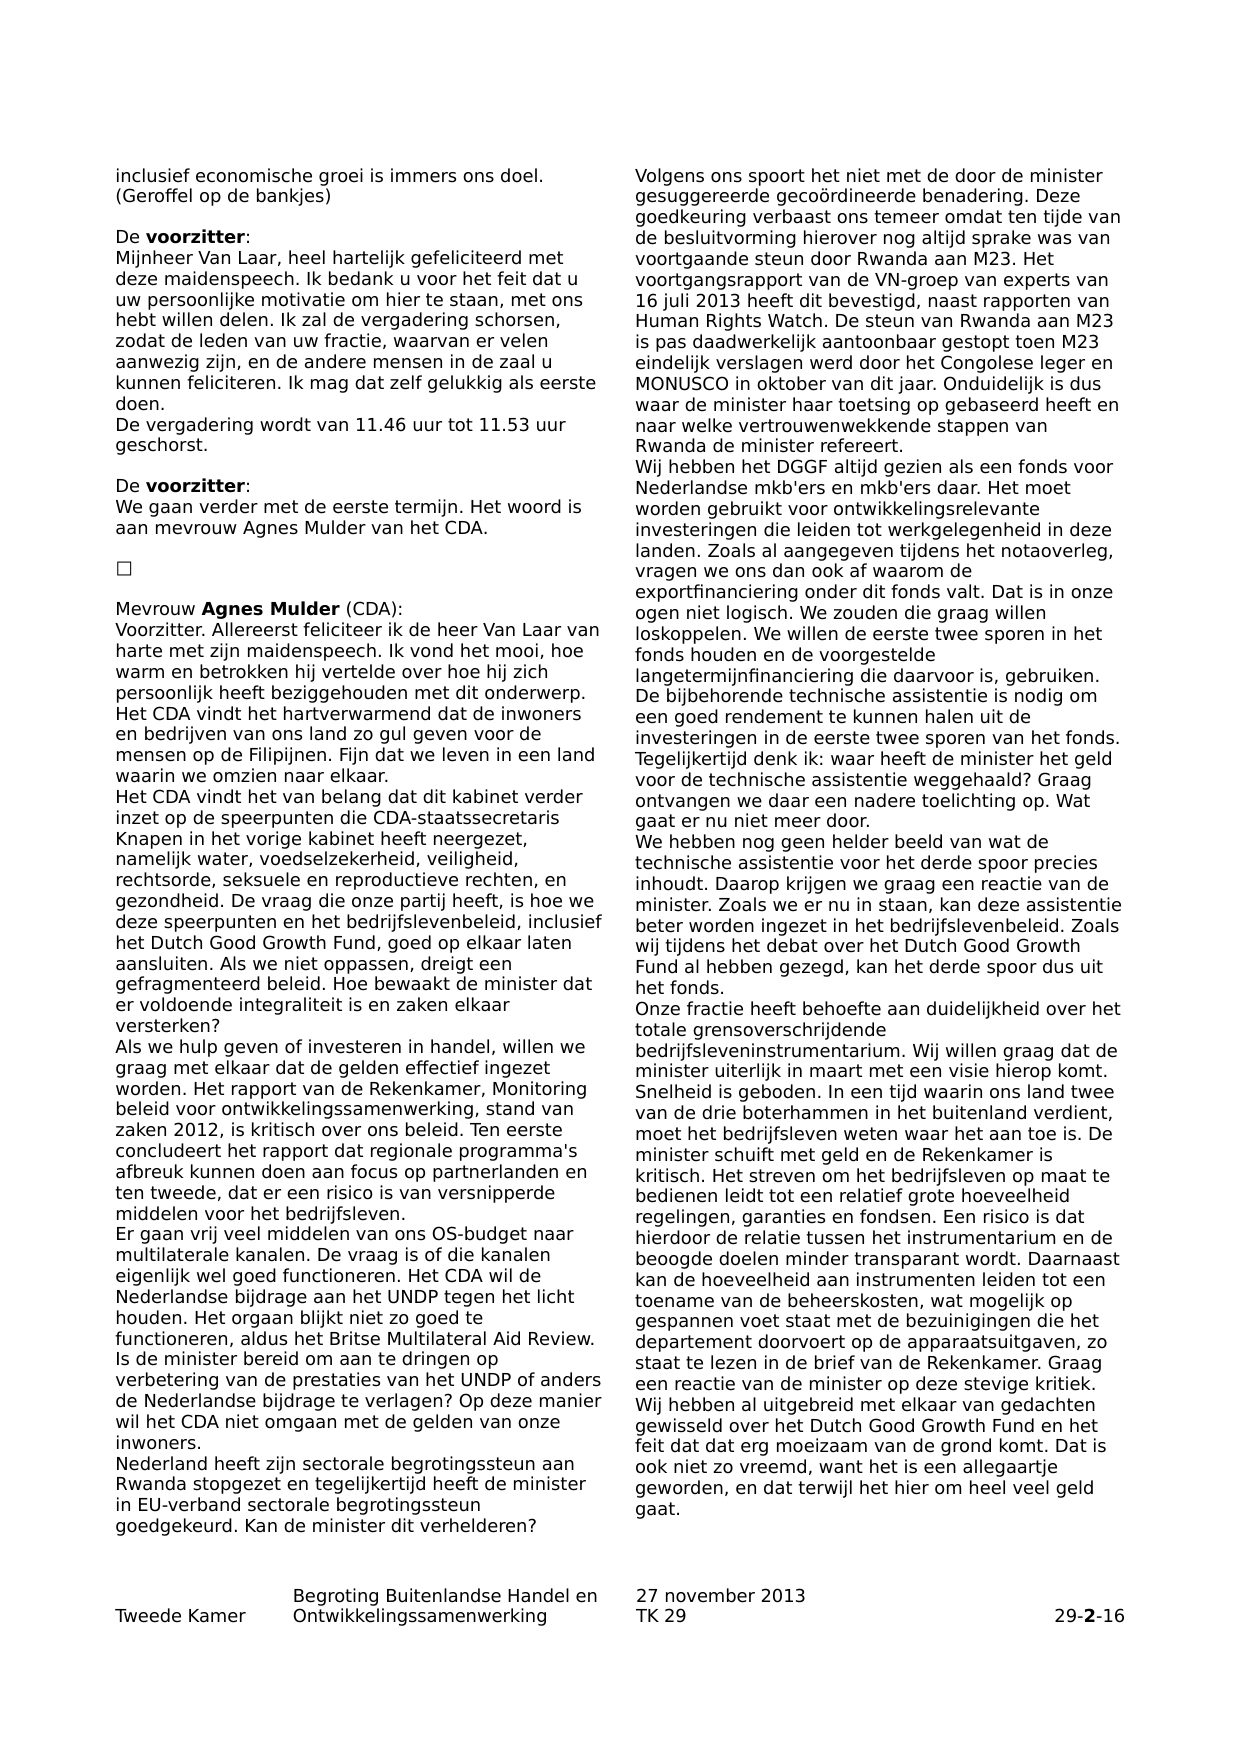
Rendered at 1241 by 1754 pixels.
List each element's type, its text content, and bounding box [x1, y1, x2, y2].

text Als we hulp geven of investeren in handel, willen we graag met elkaar dat de gelden effectief ingezet worden. Het rapport van de Rekenkamer, Monitoring beleid voor ontwikkelingssamenwerking, stand van zaken 2012, is kritisch over ons beleid. Ten eerste concludeert het rapport dat regionale programma's afbreuk kunnen doen aan focus op partnerlanden en ten tweede, dat er een risico is van versnipperde middelen voor het bedrijfsleven. [115, 1037, 605, 1224]
text Mevrouw Agnes Mulder (CDA): [115, 599, 605, 620]
text Wij hebben het DGGF altijd gezien als een fonds voor Nederlandse mkb'ers en mkb'ers daar. Het moet worden gebruikt voor ontwikkelingsrelevante investeringen die leiden tot werkgelegenheid in deze landen. Zoals al aangegeven tijdens het notaoverleg, vragen we ons dan ook af waarom de exportfinanciering onder dit fonds valt. Dat is in onze ogen niet logisch. We zouden die graag willen loskoppelen. We willen de eerste twee sporen in het fonds houden en de voorgestelde langetermijnfinanciering die daarvoor is, gebruiken. De bijbehorende technische assistentie is nodig om een goed rendement te kunnen halen uit de investeringen in de eerste twee sporen van het fonds. Tegelijkertijd denk ik: waar heeft de minister het geld voor de technische assistentie weggehaald? Graag ontvangen we daar een nadere toelichting op. Wat gaat er nu niet meer door. [635, 457, 1125, 832]
text (Geroffel op de bankjes) [115, 186, 605, 207]
text Het CDA vindt het van belang dat dit kabinet verder inzet op de speerpunten die CDA-staatssecretaris Knapen in het vorige kabinet heeft neergezet, namelijk water, voedselzekerheid, veiligheid, rechtsorde, seksuele en reproductieve rechten, en gezondheid. De vraag die onze partij heeft, is hoe we deze speerpunten en het bedrijfslevenbeleid, inclusief het Dutch Good Growth Fund, goed op elkaar laten aansluiten. Als we niet oppassen, dreigt een gefragmenteerd beleid. Hoe bewaakt de minister dat er voldoende integraliteit is en zaken elkaar versterken? [115, 787, 605, 1037]
text Het CDA vindt het hartverwarmend dat de inwoners en bedrijven van ons land zo gul geven voor de mensen op de Filipijnen. Fijn dat we leven in een land waarin we omzien naar elkaar. [115, 703, 605, 787]
text We gaan verder met de eerste termijn. Het woord is aan mevrouw Agnes Mulder van het CDA. [115, 497, 605, 538]
text ⬜ [115, 558, 605, 579]
text Onze fractie heeft behoefte aan duidelijkheid over het totale grensoverschrijdende bedrijfsleveninstrumentarium. Wij willen graag dat de minister uiterlijk in maart met een visie hierop komt. Snelheid is geboden. In een tijd waarin ons land twee van de drie boterhammen in het buitenland verdient, moet het bedrijfsleven weten waar het aan toe is. De minister schuift met geld en de Rekenkamer is kritisch. Het streven om het bedrijfsleven op maat te bedienen leidt tot een relatief grote hoeveelheid regelingen, garanties en fondsen. Een risico is dat hierdoor de relatie tussen het instrumentarium en de beoogde doelen minder transparant wordt. Daarnaast kan de hoeveelheid aan instrumenten leiden tot een toename van de beheerskosten, wat mogelijk op gespannen voet staat met de bezuinigingen die het departement doorvoert op de apparaatsuitgaven, zo staat te lezen in de brief van de Rekenkamer. Graag een reactie van de minister op deze stevige kritiek. [635, 999, 1125, 1394]
text De voorzitter: [115, 476, 605, 497]
text De vergadering wordt van 11.46 uur tot 11.53 uur geschorst. [115, 414, 605, 456]
text De voorzitter: [115, 227, 605, 248]
text Voorzitter. Allereerst feliciteer ik de heer Van Laar van harte met zijn maidenspeech. Ik vond het mooi, hoe warm en betrokken hij vertelde over hoe hij zich persoonlijk heeft beziggehouden met dit onderwerp. [115, 620, 605, 703]
text inclusief economische groei is immers ons doel. [115, 165, 605, 186]
text Mijnheer Van Laar, heel hartelijk gefeliciteerd met deze maidenspeech. Ik bedank u voor het feit dat u uw persoonlijke motivatie om hier te staan, met ons hebt willen delen. Ik zal de vergadering schorsen, zodat de leden van uw fractie, waarvan er velen aanwezig zijn, en de andere mensen in de zaal u kunnen feliciteren. Ik mag dat zelf gelukkig als eerste doen. [115, 248, 605, 414]
text Wij hebben al uitgebreid met elkaar van gedachten gewisseld over het Dutch Good Growth Fund en het feit dat dat erg moeizaam van de grond komt. Dat is ook niet zo vreemd, want het is een allegaartje geworden, en dat terwijl het hier om heel veel geld gaat. [635, 1394, 1125, 1519]
text Nederland heeft zijn sectorale begrotingssteun aan Rwanda stopgezet en tegelijkertijd heeft de minister in EU-verband sectorale begrotingssteun goedgekeurd. Kan de minister dit verhelderen? [115, 1453, 605, 1537]
text Volgens ons spoort het niet met de door de minister gesuggereerde gecoördineerde benadering. Deze goedkeuring verbaast ons temeer omdat ten tijde van de besluitvorming hierover nog altijd sprake was van voortgaande steun door Rwanda aan M23. Het voortgangsrapport van de VN-groep van experts van 16 juli 2013 heeft dit bevestigd, naast rapporten van Human Rights Watch. De steun van Rwanda aan M23 is pas daadwerkelijk aantoonbaar gestopt toen M23 eindelijk verslagen werd door het Congolese leger en MONUSCO in oktober van dit jaar. Onduidelijk is dus waar de minister haar toetsing op gebaseerd heeft en naar welke vertrouwenwekkende stappen van Rwanda de minister refereert. [635, 165, 1125, 457]
text We hebben nog geen helder beeld van wat de technische assistentie voor het derde spoor precies inhoudt. Daarop krijgen we graag een reactie van de minister. Zoals we er nu in staan, kan deze assistentie beter worden ingezet in het bedrijfslevenbeleid. Zoals wij tijdens het debat over het Dutch Good Growth Fund al hebben gezegd, kan het derde spoor dus uit het fonds. [635, 832, 1125, 999]
text Er gaan vrij veel middelen van ons OS-budget naar multilaterale kanalen. De vraag is of die kanalen eigenlijk wel goed functioneren. Het CDA wil de Nederlandse bijdrage aan het UNDP tegen het licht houden. Het orgaan blijkt niet zo goed te functioneren, aldus het Britse Multilateral Aid Review. Is de minister bereid om aan te dringen op verbetering van de prestaties van het UNDP of anders de Nederlandse bijdrage te verlagen? Op deze manier wil het CDA niet omgaan met de gelden van onze inwoners. [115, 1224, 605, 1453]
